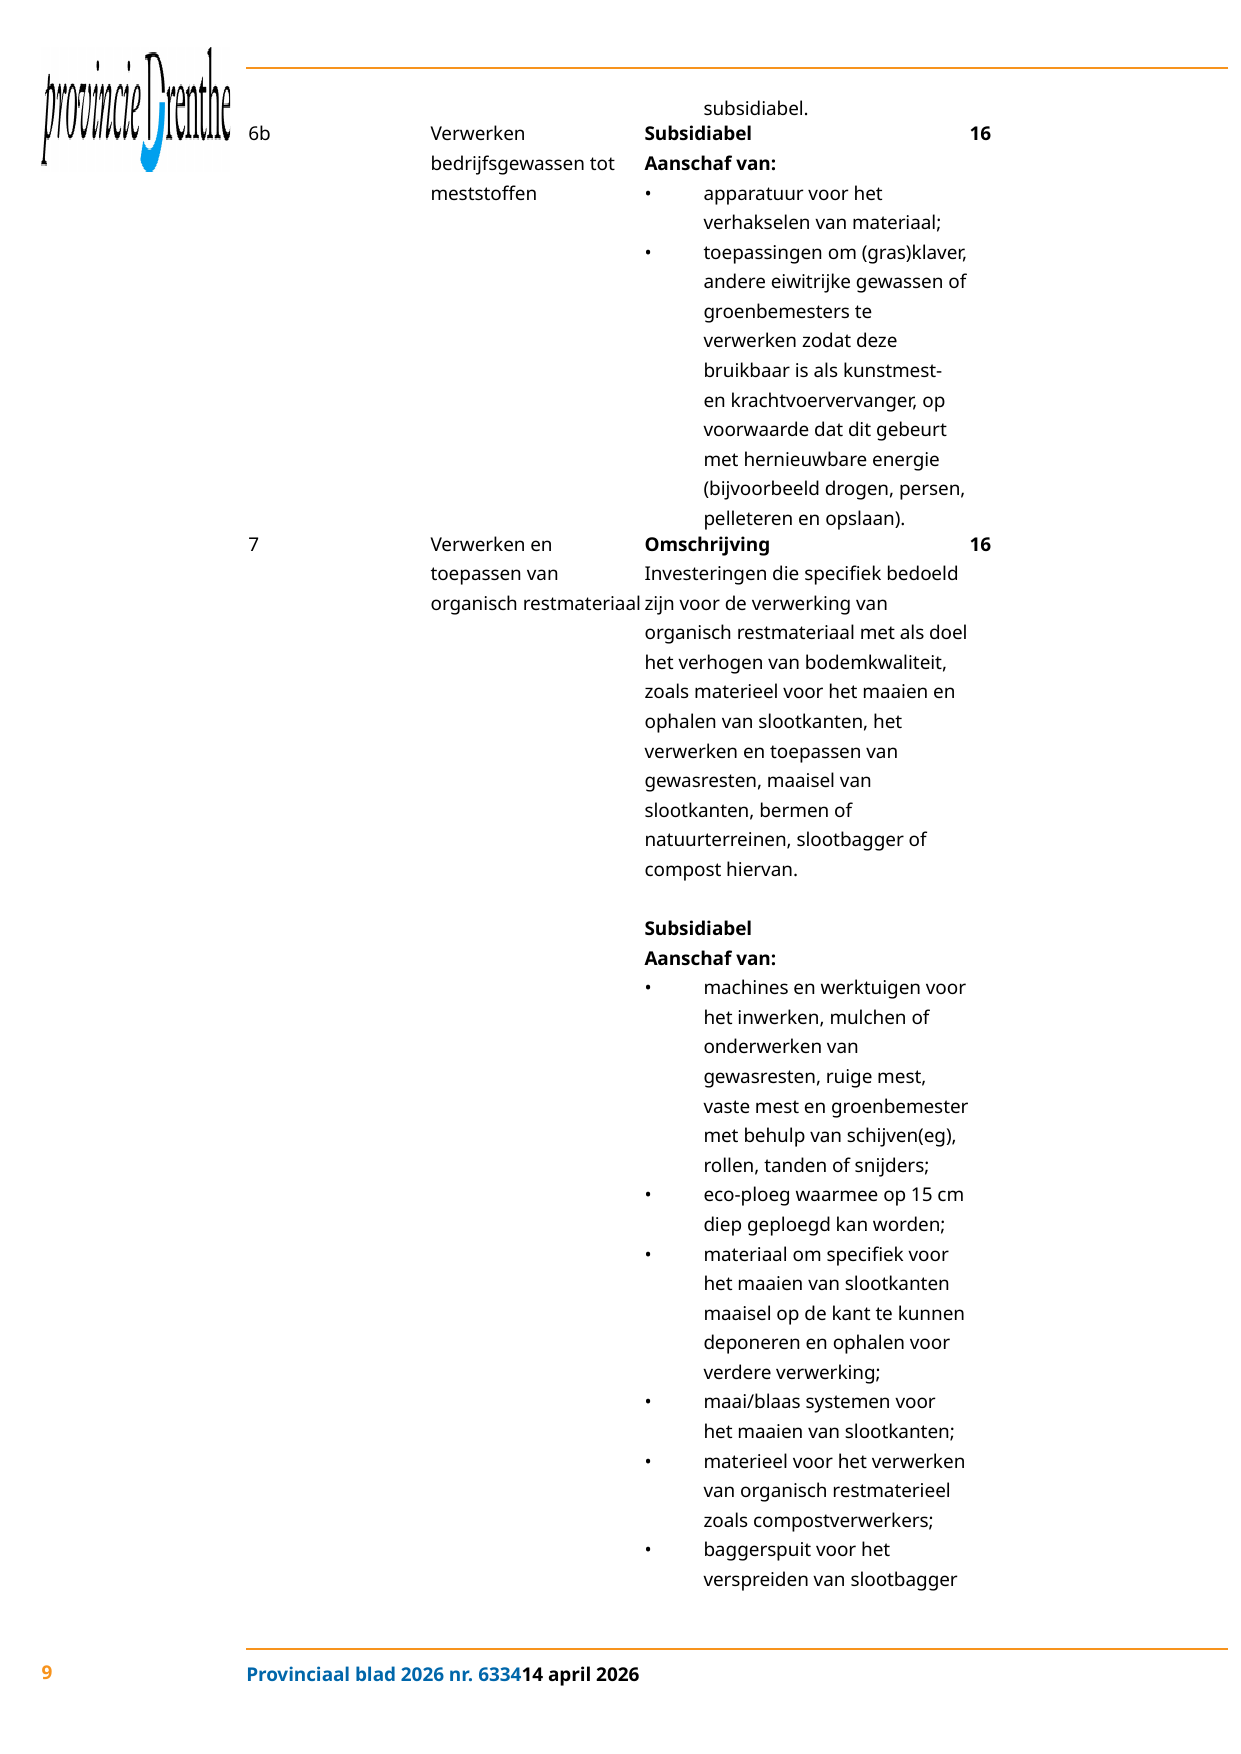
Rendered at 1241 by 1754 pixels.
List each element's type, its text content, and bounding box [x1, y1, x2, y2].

table_cell Subsidiabel Aanschaf van: apparatuur voor het verhakselen van materiaal; toepassingen om (gras)klaver, andere eiwitrijke gewassen of groenbemesters te verwerken zodat deze bruikbaar is als kunstmest- en krachtvoervervanger, op voorwaarde dat dit gebeurt met hernieuwbare energie (bijvoorbeeld drogen, persen, pelleteren en opslaan). [644, 121, 969, 531]
table_cell 16 [969, 121, 1152, 531]
table_cell Omschrijving Investeringen die specifiek bedoeld zijn voor de verwerking van organisch restmateriaal met als doel het verhogen van bodemkwaliteit, zoals materieel voor het maaien en ophalen van slootkanten, het verwerken en toepassen van gewasresten, maaisel van slootkanten, bermen of natuurterreinen, slootbagger of compost hiervan. Subsidiabel Aanschaf van: machines en werktuigen voor het inwerken, mulchen of onderwerken van gewasresten, ruige mest, vaste mest en groenbemester met behulp van schijven(eg), rollen, tanden of snijders; eco-ploeg waarmee op 15 cm diep geploegd kan worden; materiaal om specifiek voor het maaien van slootkanten maaisel op de kant te kunnen deponeren en ophalen voor verdere verwerking; maai/blaas systemen voor het maaien van slootkanten; materieel voor het verwerken van organisch restmaterieel zoals compostverwerkers; baggerspuit voor het verspreiden van slootbagger [644, 531, 969, 1592]
table_cell [969, 95, 1152, 121]
picture [41, 47, 231, 172]
table_cell 7 [248, 531, 430, 1592]
table_cell Verwerken en toepassen van organisch restmateriaal [430, 531, 644, 1592]
table_cell 6b [248, 121, 430, 531]
table_cell Verwerken bedrijfsgewassen tot meststoffen [430, 121, 644, 531]
table_cell 16 [969, 531, 1152, 1592]
table_cell [248, 95, 430, 121]
table_cell subsidiabel. [644, 95, 969, 121]
table_cell [430, 95, 644, 121]
